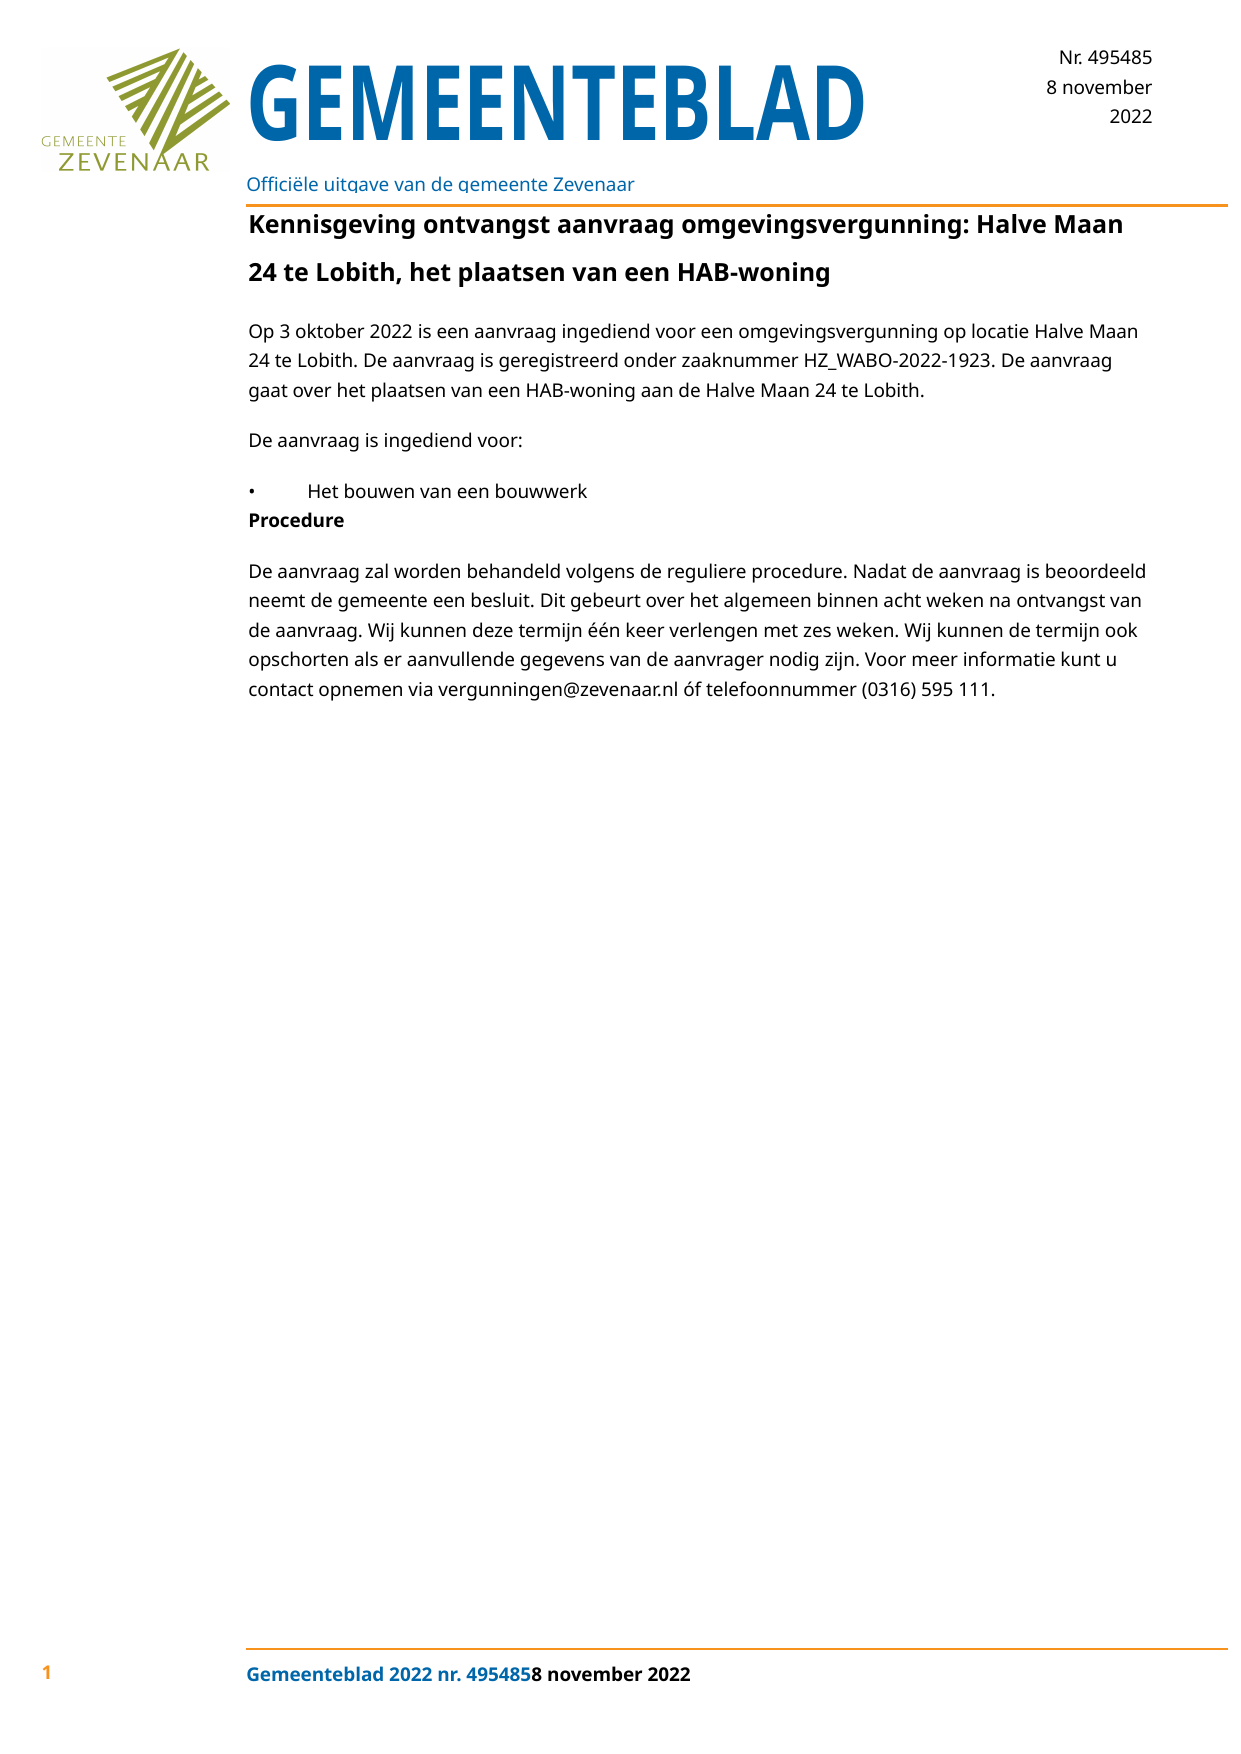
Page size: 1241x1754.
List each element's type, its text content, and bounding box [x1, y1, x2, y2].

picture [41, 47, 231, 172]
text De aanvraag is ingediend voor: [248, 427, 1152, 453]
text Procedure [248, 507, 1152, 533]
list Het bouwen van een bouwwerk [248, 478, 1152, 504]
text Op 3 oktober 2022 is een aanvraag ingediend voor een omgevingsvergunning op locatie Halve Maan 24 te Lobith. De aanvraag is geregistreerd onder zaaknummer HZ_WABO-2022-1923. De aanvraag gaat over het plaatsen van een HAB-woning aan de Halve Maan 24 te Lobith. [248, 318, 1152, 403]
text De aanvraag zal worden behandeld volgens de reguliere procedure. Nadat de aanvraag is beoordeeld neemt de gemeente een besluit. Dit gebeurt over het algemeen binnen acht weken na ontvangst van de aanvraag. Wij kunnen deze termijn één keer verlengen met zes weken. Wij kunnen de termijn ook opschorten als er aanvullende gegevens van de aanvrager nodig zijn. Voor meer informatie kunt u contact opnemen via vergunningen@zevenaar.nl óf telefoonnummer (0316) 595 111. [248, 558, 1152, 702]
text Kennisgeving ontvangst aanvraag omgevingsvergunning: Halve Maan 24 te Lobith, het plaatsen van een HAB-woning [248, 207, 1152, 288]
